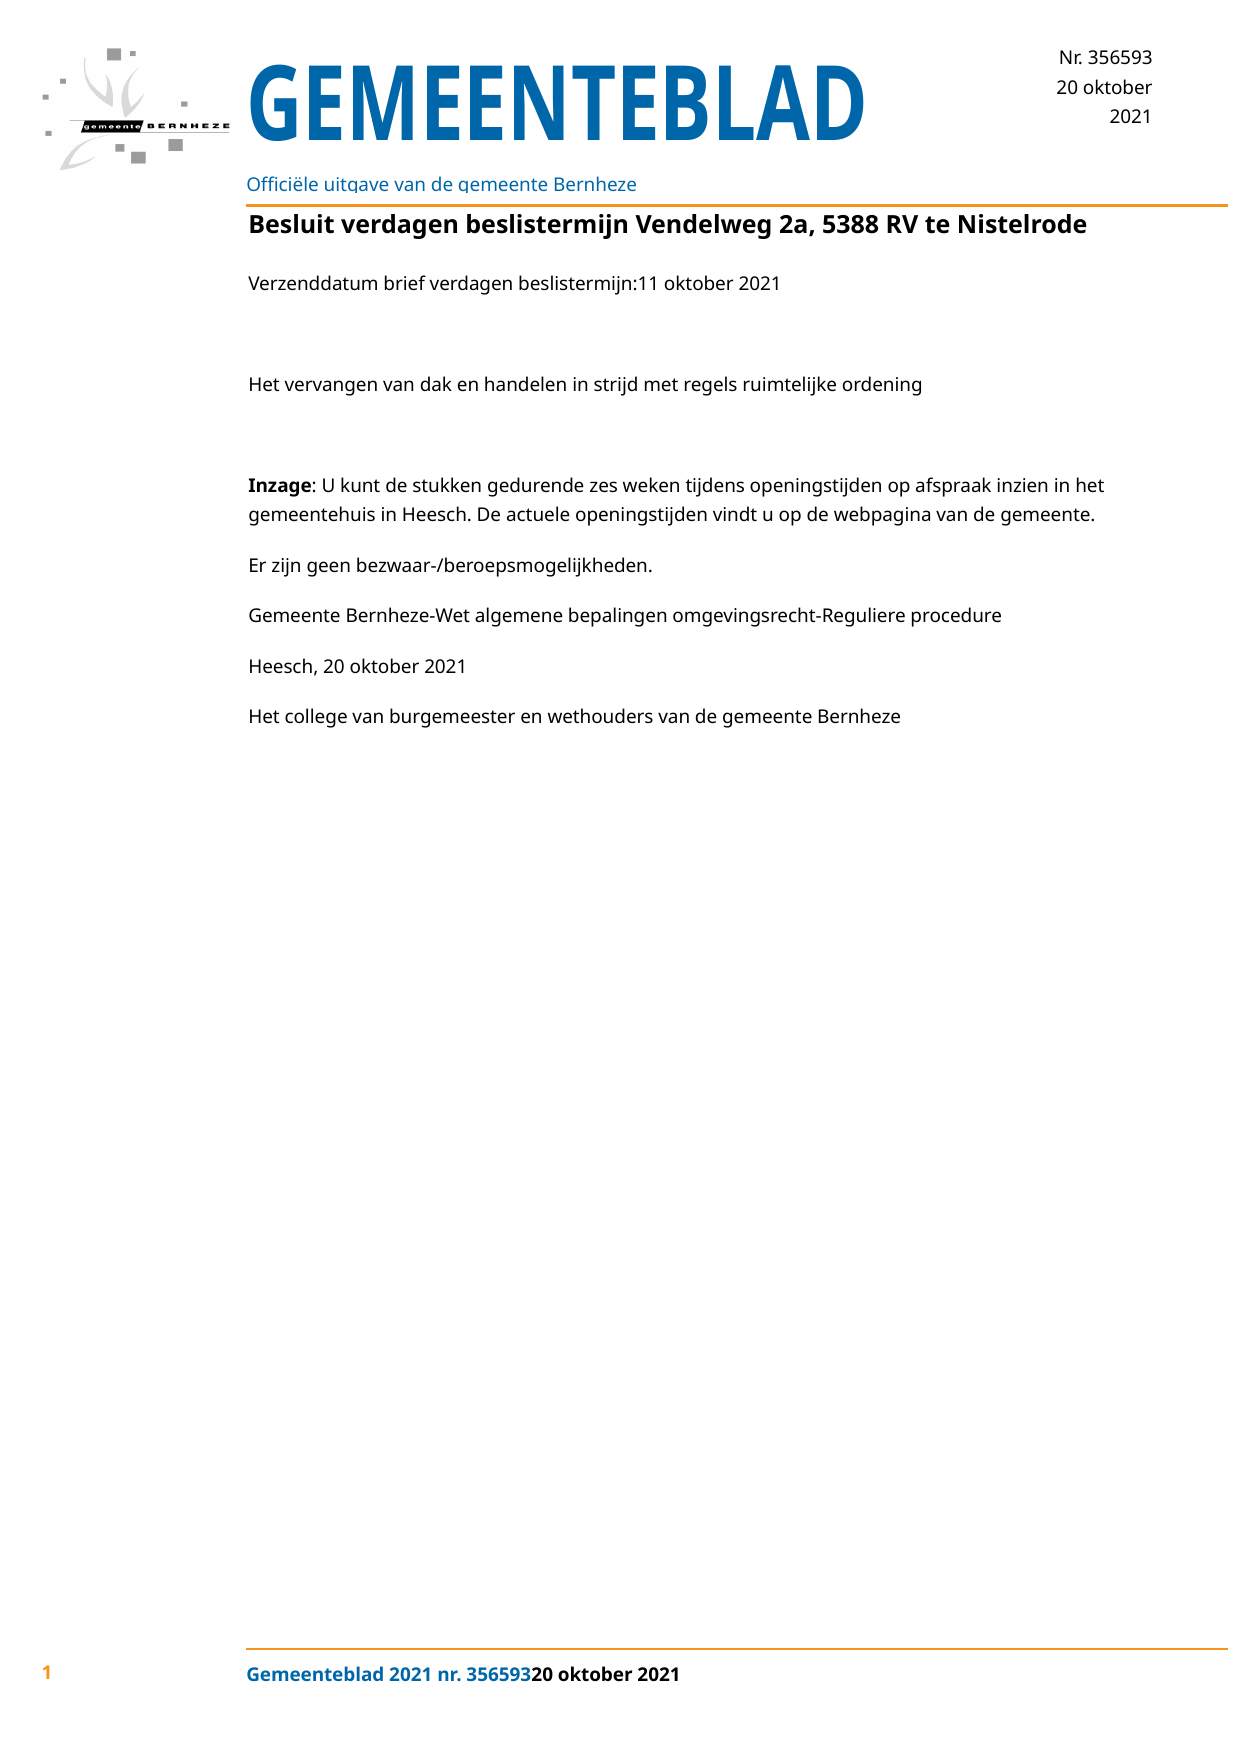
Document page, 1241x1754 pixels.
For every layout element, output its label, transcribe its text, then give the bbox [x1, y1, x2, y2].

text Inzage: U kunt de stukken gedurende zes weken tijdens openingstijden op afspraak inzien in het gemeentehuis in Heesch. De actuele openingstijden vindt u op de webpagina van de gemeente. [248, 472, 1152, 527]
text Het college van burgemeester en wethouders van de gemeente Bernheze [248, 703, 1152, 729]
text Gemeente Bernheze-Wet algemene bepalingen omgevingsrecht-Reguliere procedure [248, 602, 1152, 628]
text Het vervangen van dak en handelen in strijd met regels ruimtelijke ordening [248, 371, 1152, 397]
text Heesch, 20 oktober 2021 [248, 653, 1152, 678]
picture [41, 47, 231, 172]
text Verzenddatum brief verdagen beslistermijn:11 oktober 2021 [248, 270, 1152, 296]
text Er zijn geen bezwaar-/beroepsmogelijkheden. [248, 552, 1152, 578]
text Besluit verdagen beslistermijn Vendelweg 2a, 5388 RV te Nistelrode [248, 207, 1152, 241]
